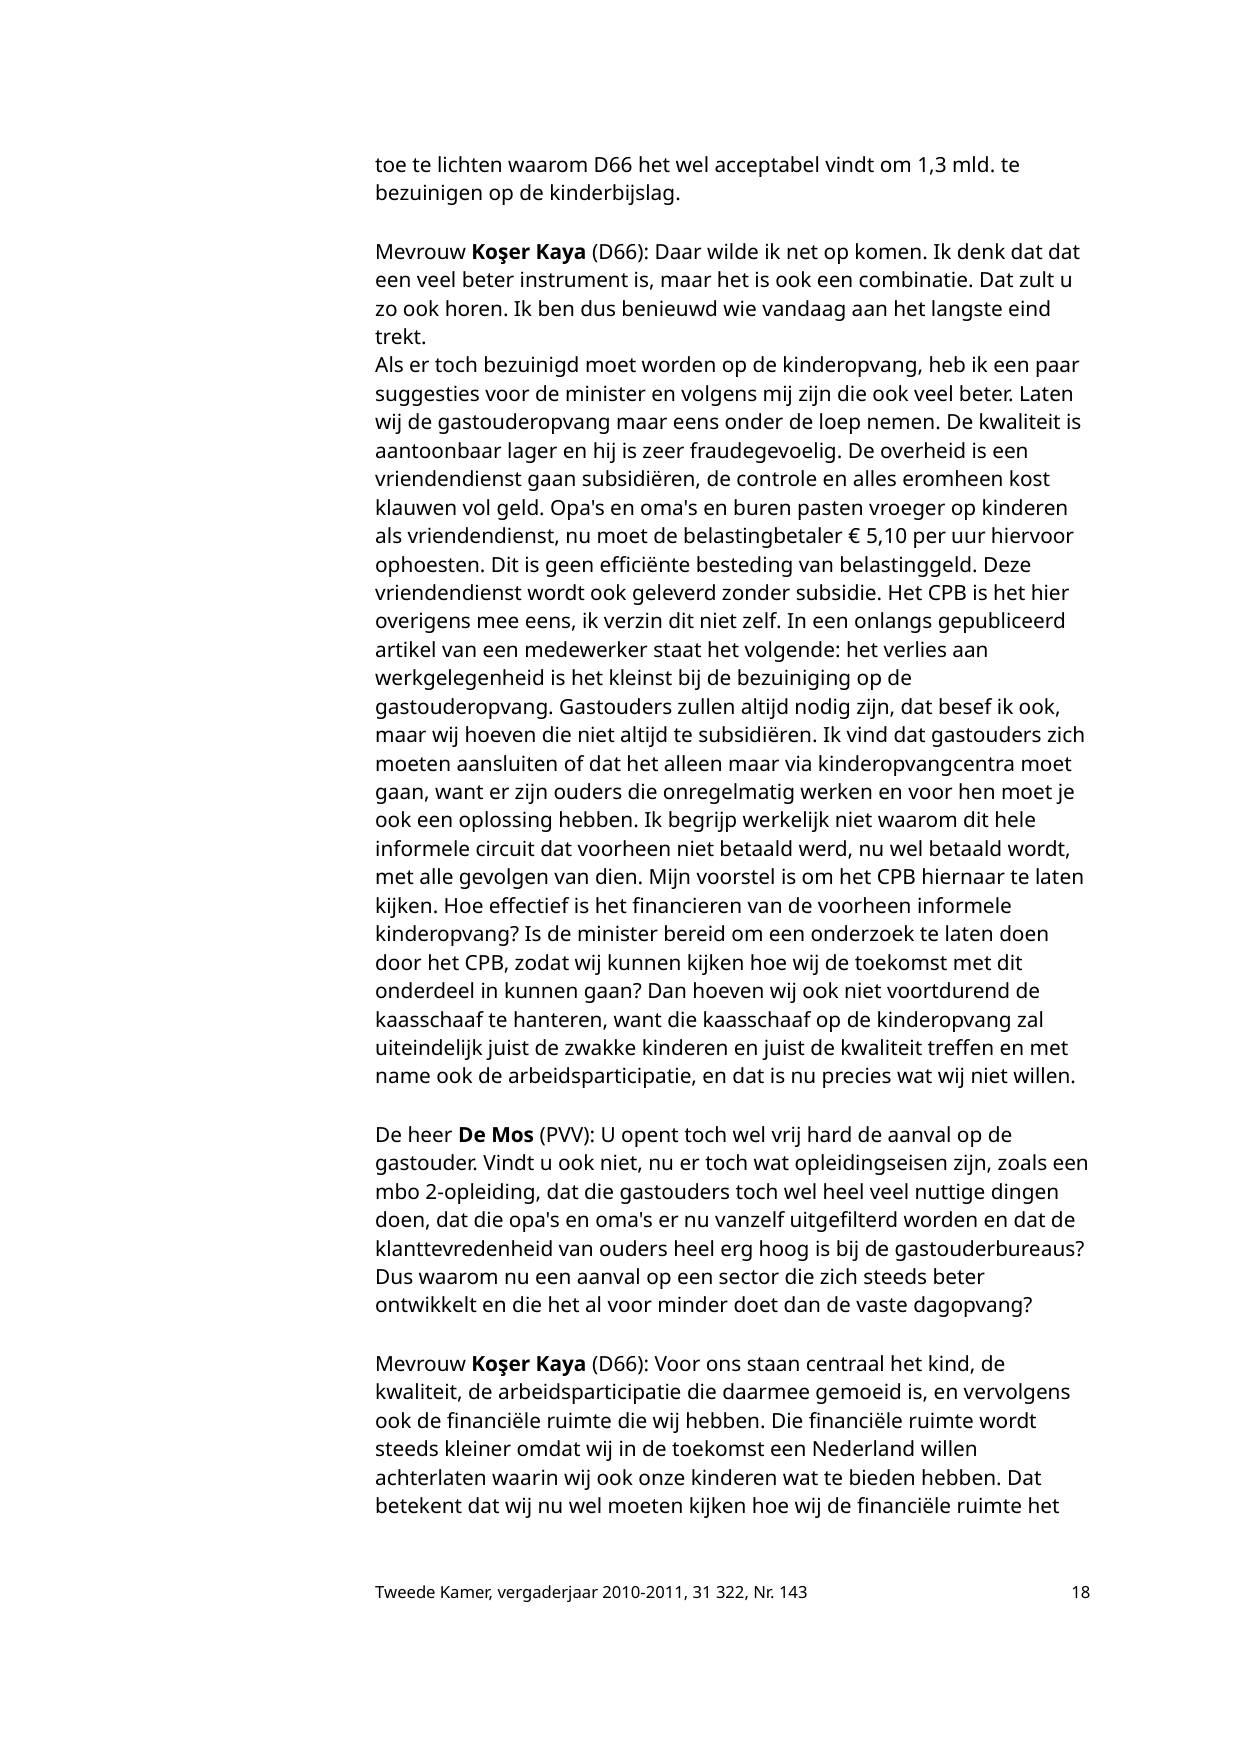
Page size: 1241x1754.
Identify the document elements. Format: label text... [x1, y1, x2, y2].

text toe te lichten waarom D66 het wel acceptabel vindt om 1,3 mld. te bezuinigen op de kinderbijslag. [375, 150, 1090, 207]
text Mevrouw Koşer Kaya (D66): Voor ons staan centraal het kind, de kwaliteit, de arbeidsparticipatie die daarmee gemoeid is, en vervolgens ook de financiële ruimte die wij hebben. Die financiële ruimte wordt steeds kleiner omdat wij in de toekomst een Nederland willen achterlaten waarin wij ook onze kinderen wat te bieden hebben. Dat betekent dat wij nu wel moeten kijken hoe wij de financiële ruimte het [375, 1349, 1090, 1520]
text De heer De Mos (PVV): U opent toch wel vrij hard de aanval op de gastouder. Vindt u ook niet, nu er toch wat opleidingseisen zijn, zoals een mbo 2-opleiding, dat die gastouders toch wel heel veel nuttige dingen doen, dat die opa's en oma's er nu vanzelf uitgefilterd worden en dat de klanttevredenheid van ouders heel erg hoog is bij de gastouderbureaus? Dus waarom nu een aanval op een sector die zich steeds beter ontwikkelt en die het al voor minder doet dan de vaste dagopvang? [375, 1120, 1090, 1319]
text Mevrouw Koşer Kaya (D66): Daar wilde ik net op komen. Ik denk dat dat een veel beter instrument is, maar het is ook een combinatie. Dat zult u zo ook horen. Ik ben dus benieuwd wie vandaag aan het langste eind trekt. [375, 237, 1090, 351]
text Als er toch bezuinigd moet worden op de kinderopvang, heb ik een paar suggesties voor de minister en volgens mij zijn die ook veel beter. Laten wij de gastouderopvang maar eens onder de loep nemen. De kwaliteit is aantoonbaar lager en hij is zeer fraudegevoelig. De overheid is een vriendendienst gaan subsidiëren, de controle en alles eromheen kost klauwen vol geld. Opa's en oma's en buren pasten vroeger op kinderen als vriendendienst, nu moet de belastingbetaler € 5,10 per uur hiervoor ophoesten. Dit is geen efficiënte besteding van belastinggeld. Deze vriendendienst wordt ook geleverd zonder subsidie. Het CPB is het hier overigens mee eens, ik verzin dit niet zelf. In een onlangs gepubliceerd artikel van een medewerker staat het volgende: het verlies aan werkgelegenheid is het kleinst bij de bezuiniging op de gastouderopvang. Gastouders zullen altijd nodig zijn, dat besef ik ook, maar wij hoeven die niet altijd te subsidiëren. Ik vind dat gastouders zich moeten aansluiten of dat het alleen maar via kinderopvangcentra moet gaan, want er zijn ouders die onregelmatig werken en voor hen moet je ook een oplossing hebben. Ik begrijp werkelijk niet waarom dit hele informele circuit dat voorheen niet betaald werd, nu wel betaald wordt, met alle gevolgen van dien. Mijn voorstel is om het CPB hiernaar te laten kijken. Hoe effectief is het financieren van de voorheen informele kinderopvang? Is de minister bereid om een onderzoek te laten doen door het CPB, zodat wij kunnen kijken hoe wij de toekomst met dit onderdeel in kunnen gaan? Dan hoeven wij ook niet voortdurend de kaasschaaf te hanteren, want die kaasschaaf op de kinderopvang zal uiteindelijk juist de zwakke kinderen en juist de kwaliteit treffen en met name ook de arbeidsparticipatie, en dat is nu precies wat wij niet willen. [375, 351, 1090, 1090]
